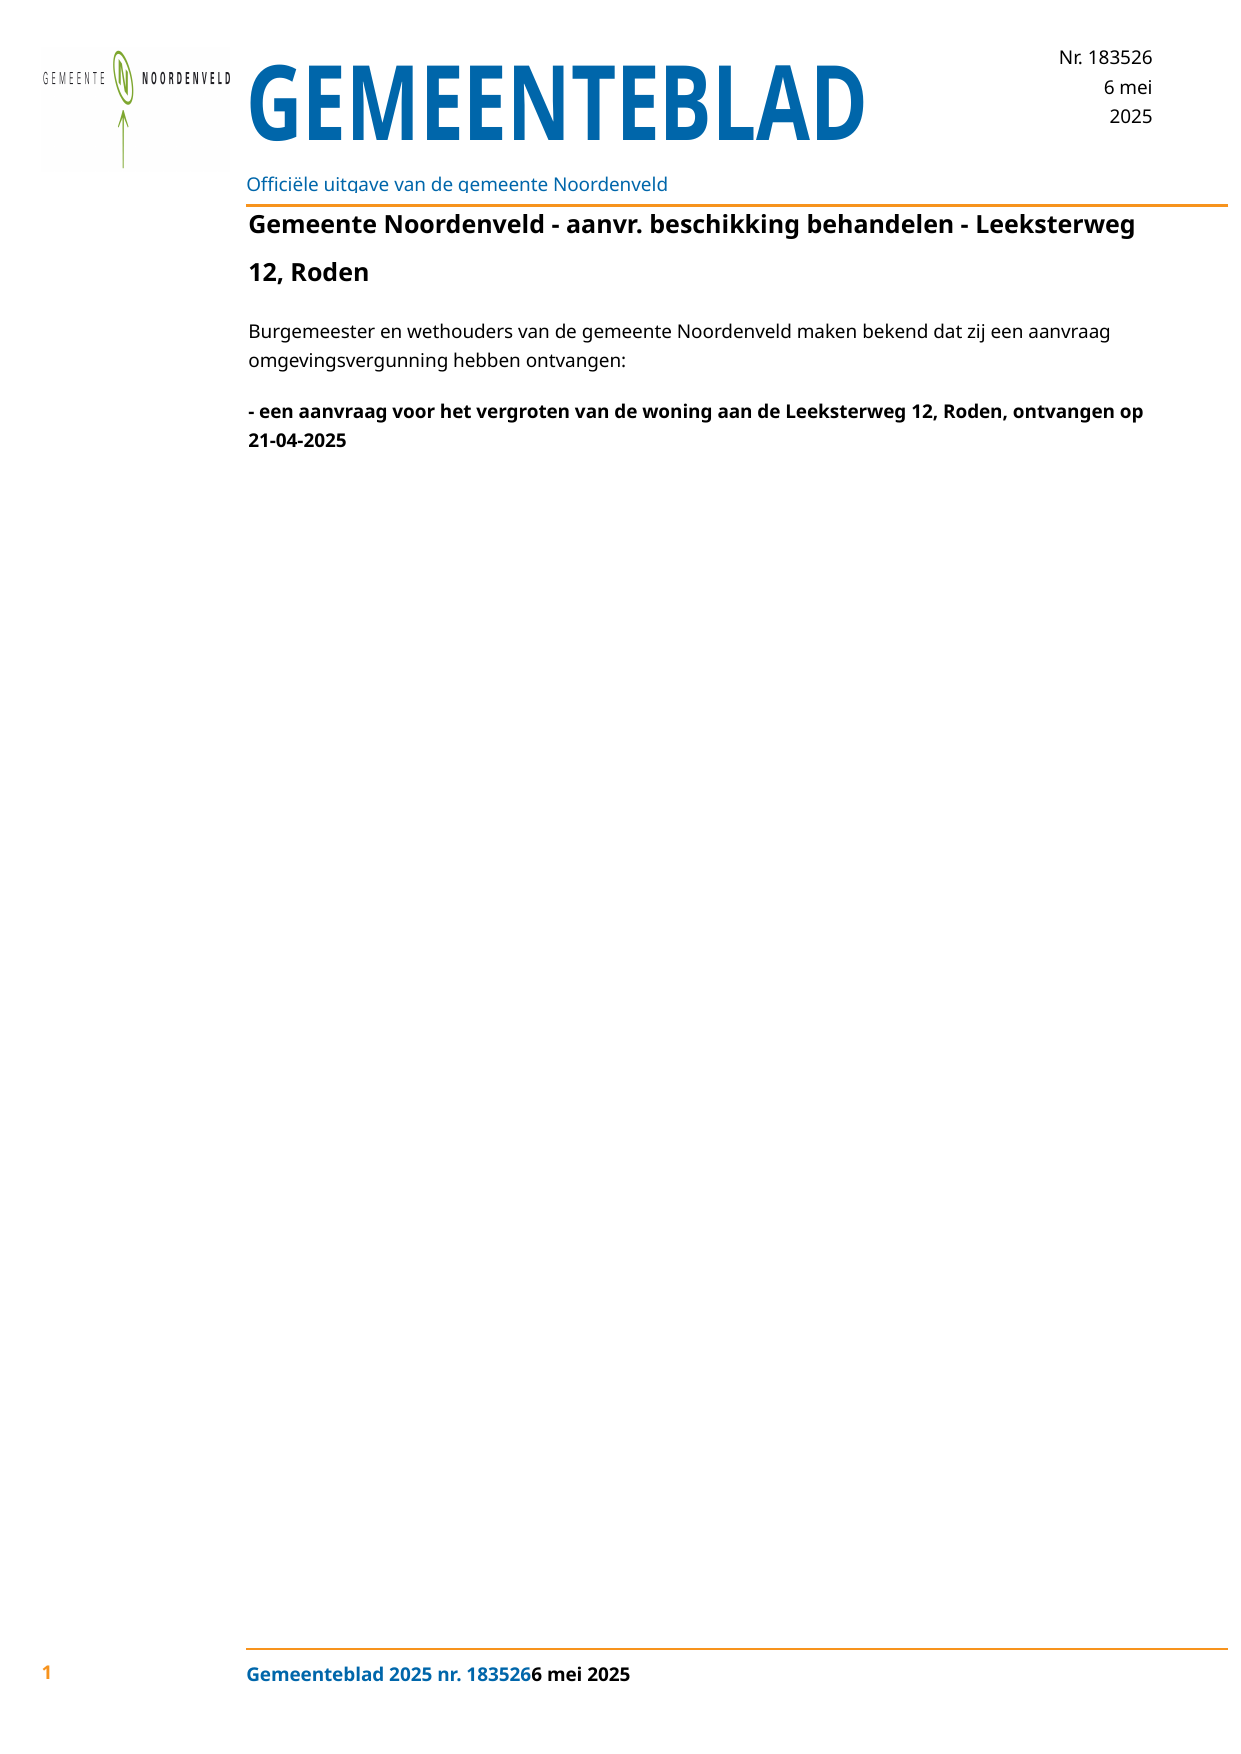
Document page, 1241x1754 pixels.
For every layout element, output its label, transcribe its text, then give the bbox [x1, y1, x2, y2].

text Gemeente Noordenveld - aanvr. beschikking behandelen - Leeksterweg 12, Roden [248, 207, 1152, 288]
picture [41, 47, 231, 172]
text - een aanvraag voor het vergroten van de woning aan de Leeksterweg 12, Roden, ontvangen op 21-04-2025 [248, 398, 1152, 453]
text Burgemeester en wethouders van de gemeente Noordenveld maken bekend dat zij een aanvraag omgevingsvergunning hebben ontvangen: [248, 318, 1152, 373]
